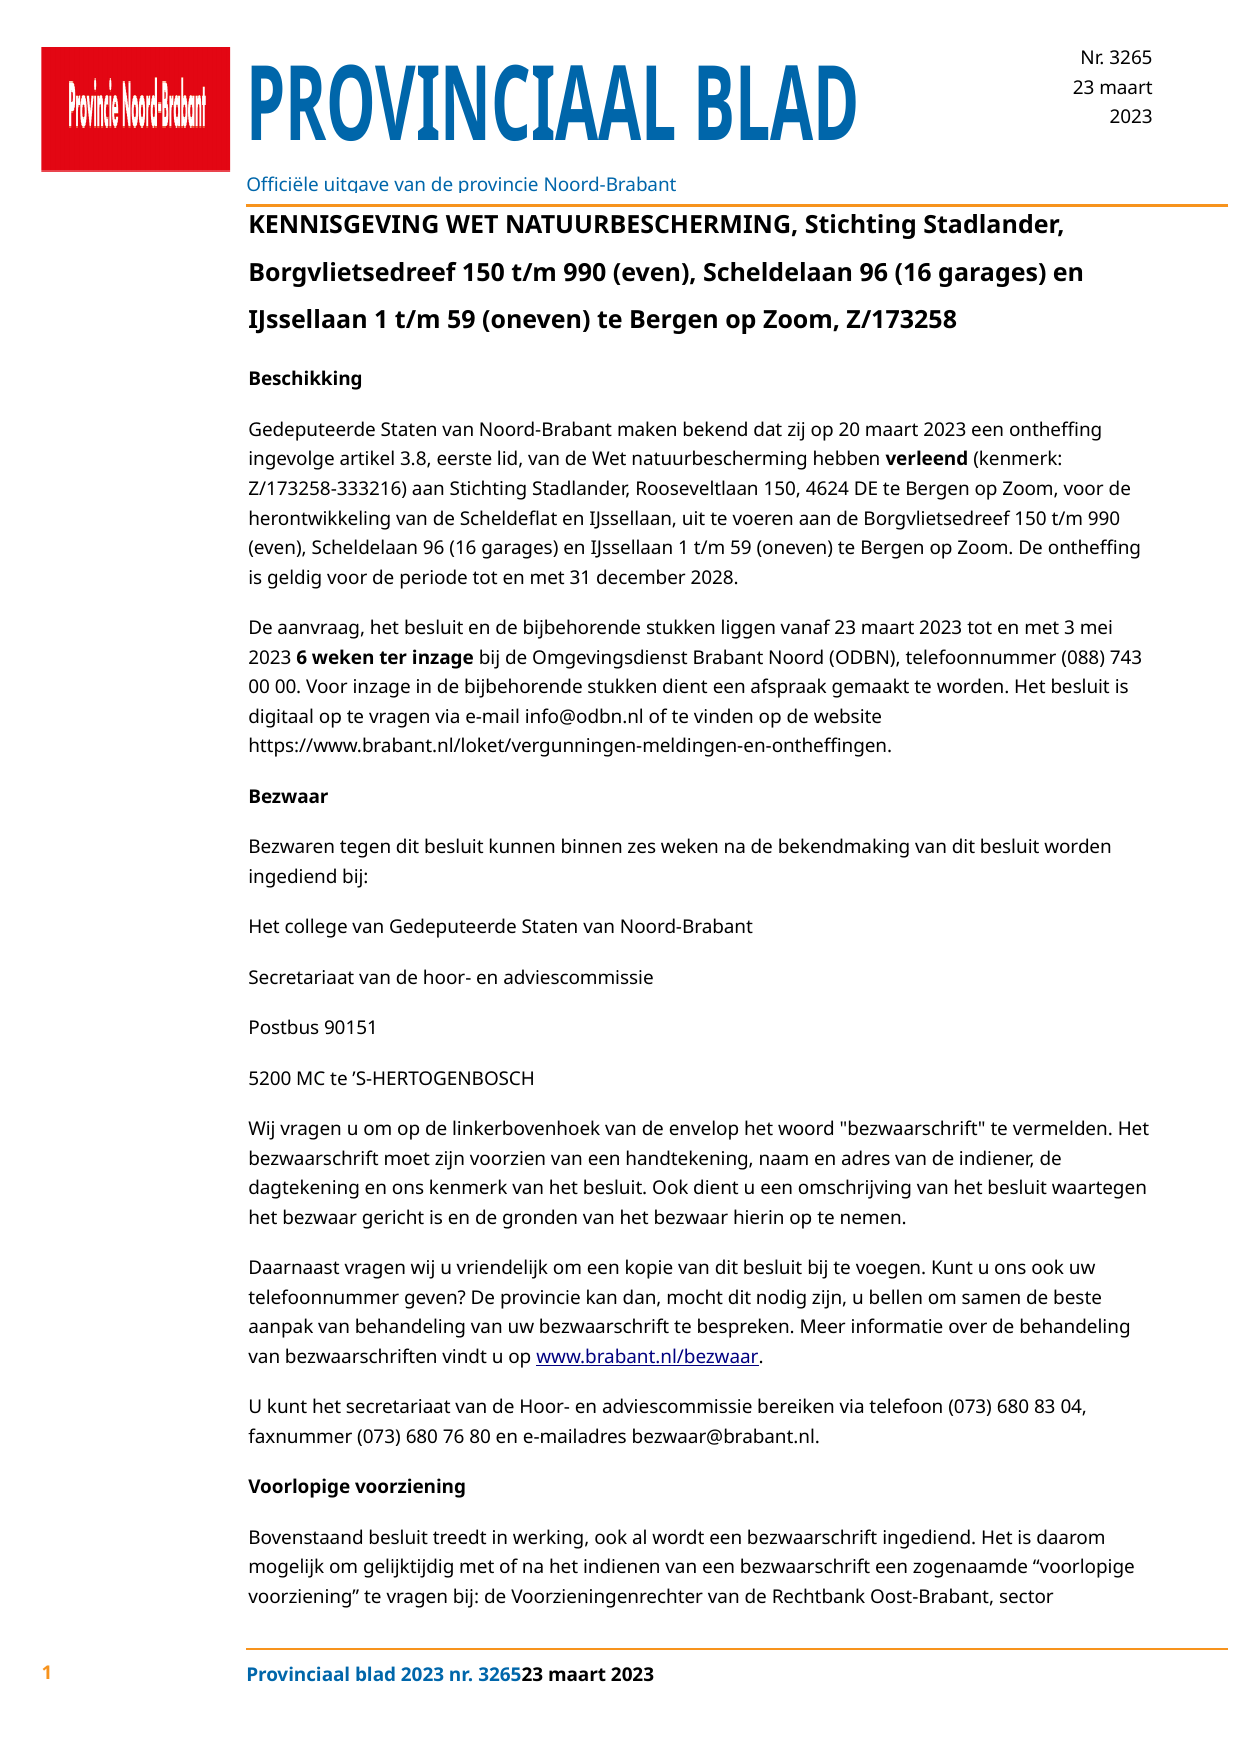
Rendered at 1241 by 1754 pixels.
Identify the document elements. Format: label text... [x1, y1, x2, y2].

text Beschikking [248, 366, 1152, 391]
text Secretariaat van de hoor- en adviescommissie [248, 964, 1152, 989]
text KENNISGEVING WET NATUURBESCHERMING, Stichting Stadlander, Borgvlietsedreef 150 t/m 990 (even), Scheldelaan 96 (16 garages) en IJssellaan 1 t/m 59 (oneven) te Bergen op Zoom, Z/173258 [248, 207, 1152, 336]
text Wij vragen u om op de linkerbovenhoek van de envelop het woord "bezwaarschrift" te vermelden. Het bezwaarschrift moet zijn voorzien van een handtekening, naam en adres van de indiener, de dagtekening en ons kenmerk van het besluit. Ook dient u een omschrijving van het besluit waartegen het bezwaar gericht is en de gronden van het bezwaar hierin op te nemen. [248, 1115, 1152, 1229]
text Bovenstaand besluit treedt in werking, ook al wordt een bezwaarschrift ingediend. Het is daarom mogelijk om gelijktijdig met of na het indienen van een bezwaarschrift een zogenaamde “voorlopige voorziening” te vragen bij: de Voorzieningenrechter van de Rechtbank Oost-Brabant, sector [248, 1524, 1152, 1609]
text De aanvraag, het besluit en de bijbehorende stukken liggen vanaf 23 maart 2023 tot en met 3 mei 2023 6 weken ter inzage bij de Omgevingsdienst Brabant Noord (ODBN), telefoonnummer (088) 743 00 00. Voor inzage in de bijbehorende stukken dient een afspraak gemaakt te worden. Het besluit is digitaal op te vragen via e-mail info@odbn.nl of te vinden op de website https://www.brabant.nl/loket/vergunningen-meldingen-en-ontheffingen. [248, 614, 1152, 758]
picture [41, 47, 231, 172]
text Postbus 90151 [248, 1014, 1152, 1040]
text Voorlopige voorziening [248, 1473, 1152, 1499]
text U kunt het secretariaat van de Hoor- en adviescommissie bereiken via telefoon (073) 680 83 04, faxnummer (073) 680 76 80 en e-mailadres bezwaar@brabant.nl. [248, 1393, 1152, 1449]
text 5200 MC te ’S-HERTOGENBOSCH [248, 1065, 1152, 1090]
text Daarnaast vragen wij u vriendelijk om een kopie van dit besluit bij te voegen. Kunt u ons ook uw telefoonnummer geven? De provincie kan dan, mocht dit nodig zijn, u bellen om samen de beste aanpak van behandeling van uw bezwaarschrift te bespreken. Meer informatie over de behandeling van bezwaarschriften vindt u op www.brabant.nl/bezwaar. [248, 1254, 1152, 1369]
text Bezwaren tegen dit besluit kunnen binnen zes weken na de bekendmaking van dit besluit worden ingediend bij: [248, 833, 1152, 889]
text Gedeputeerde Staten van Noord-Brabant maken bekend dat zij op 20 maart 2023 een ontheffing ingevolge artikel 3.8, eerste lid, van de Wet natuurbescherming hebben verleend (kenmerk: Z/173258-333216) aan Stichting Stadlander, Rooseveltlaan 150, 4624 DE te Bergen op Zoom, voor de herontwikkeling van de Scheldeflat en IJssellaan, uit te voeren aan de Borgvlietsedreef 150 t/m 990 (even), Scheldelaan 96 (16 garages) en IJssellaan 1 t/m 59 (oneven) te Bergen op Zoom. De ontheffing is geldig voor de periode tot en met 31 december 2028. [248, 416, 1152, 589]
text Bezwaar [248, 783, 1152, 809]
text Het college van Gedeputeerde Staten van Noord-Brabant [248, 913, 1152, 939]
